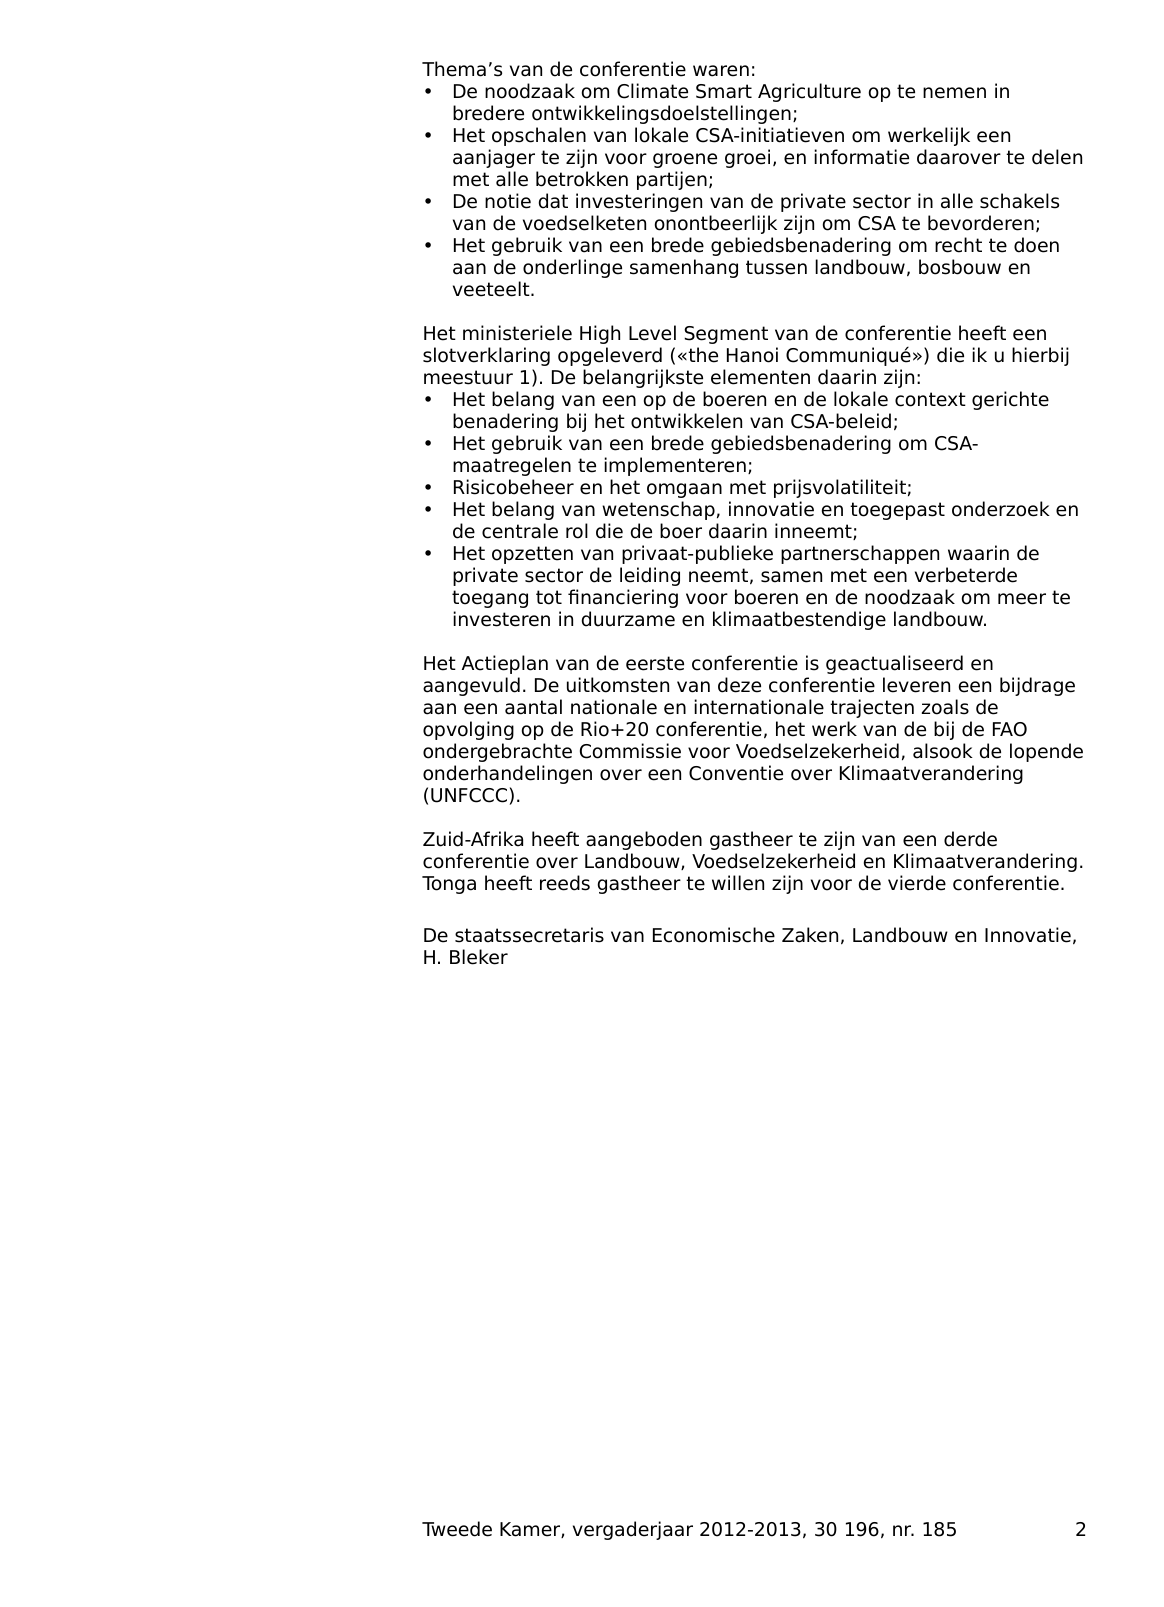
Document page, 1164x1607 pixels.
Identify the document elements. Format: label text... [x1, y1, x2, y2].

text • Het belang van een op de boeren en de lokale context gerichte benadering bij het ontwikkelen van CSA-beleid; [422, 389, 1087, 433]
text Het Actieplan van de eerste conferentie is geactualiseerd en aangevuld. De uitkomsten van deze conferentie leveren een bijdrage aan een aantal nationale en internationale trajecten zoals de opvolging op de Rio+20 conferentie, het werk van de bij de FAO ondergebrachte Commissie voor Voedselzekerheid, alsook de lopende onderhandelingen over een Conventie over Klimaatverandering (UNFCCC). [422, 653, 1087, 807]
text • De notie dat investeringen van de private sector in alle schakels van de voedselketen onontbeerlijk zijn om CSA te bevorderen; [422, 191, 1087, 235]
text Zuid-Afrika heeft aangeboden gastheer te zijn van een derde conferentie over Landbouw, Voedselzekerheid en Klimaatverandering. Tonga heeft reeds gastheer te willen zijn voor de vierde conferentie. [422, 829, 1087, 895]
text Thema’s van de conferentie waren: [422, 59, 1087, 81]
text • Het gebruik van een brede gebiedsbenadering om CSA-maatregelen te implementeren; [422, 433, 1087, 477]
text • Risicobeheer en het omgaan met prijsvolatiliteit; [422, 477, 1087, 499]
text • Het opschalen van lokale CSA-initiatieven om werkelijk een aanjager te zijn voor groene groei, en informatie daarover te delen met alle betrokken partijen; [422, 125, 1087, 191]
text • Het gebruik van een brede gebiedsbenadering om recht te doen aan de onderlinge samenhang tussen landbouw, bosbouw en veeteelt. [422, 235, 1087, 301]
text • De noodzaak om Climate Smart Agriculture op te nemen in bredere ontwikkelingsdoelstellingen; [422, 81, 1087, 125]
text De staatssecretaris van Economische Zaken, Landbouw en Innovatie, H. Bleker [422, 925, 1087, 969]
text • Het opzetten van privaat-publieke partnerschappen waarin de private sector de leiding neemt, samen met een verbeterde toegang tot financiering voor boeren en de noodzaak om meer te investeren in duurzame en klimaatbestendige landbouw. [422, 543, 1087, 631]
text Het ministeriele High Level Segment van de conferentie heeft een slotverklaring opgeleverd («the Hanoi Communiqué») die ik u hierbij meestuur 1). De belangrijkste elementen daarin zijn: [422, 323, 1087, 389]
text • Het belang van wetenschap, innovatie en toegepast onderzoek en de centrale rol die de boer daarin inneemt; [422, 499, 1087, 543]
